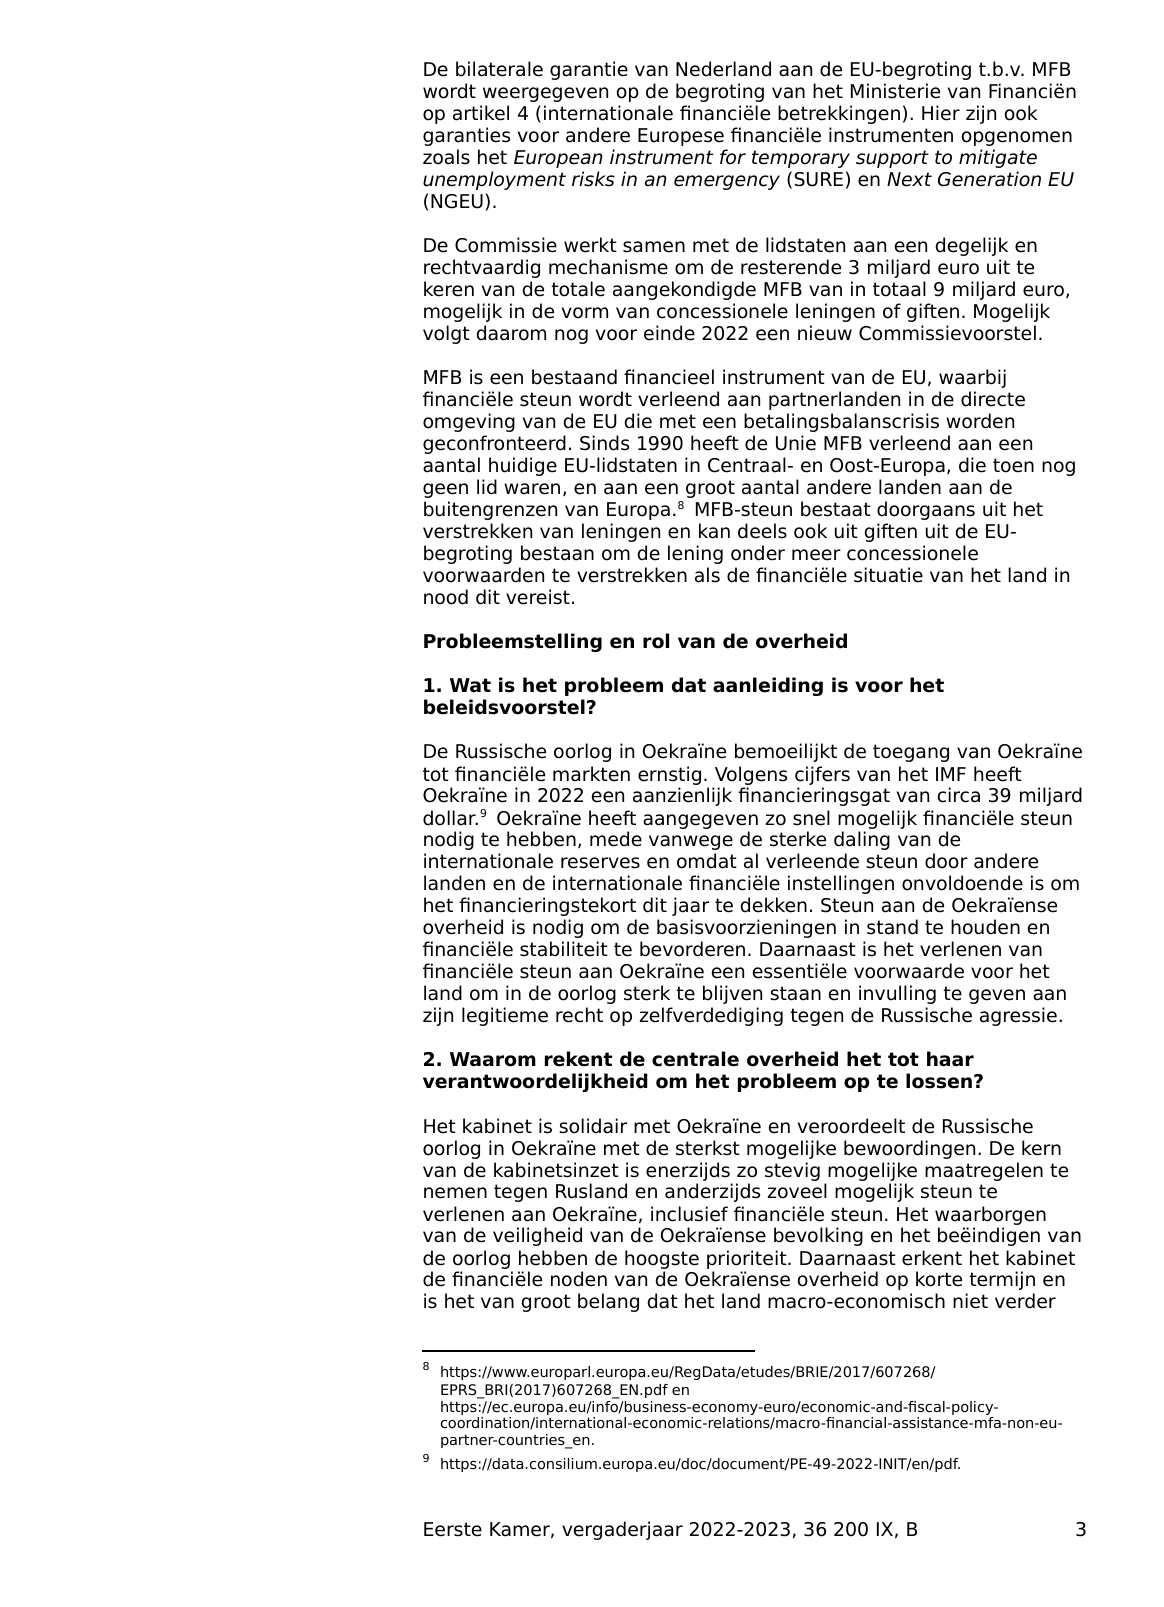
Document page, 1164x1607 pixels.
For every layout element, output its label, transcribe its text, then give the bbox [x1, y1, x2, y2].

text Het kabinet is solidair met Oekraïne en veroordeelt de Russische oorlog in Oekraïne met de sterkst mogelijke bewoordingen. De kern van de kabinetsinzet is enerzijds zo stevig mogelijke maatregelen te nemen tegen Rusland en anderzijds zoveel mogelijk steun te verlenen aan Oekraïne, inclusief financiële steun. Het waarborgen van de veiligheid van de Oekraïense bevolking en het beëindigen van de oorlog hebben de hoogste prioriteit. Daarnaast erkent het kabinet de financiële noden van de Oekraïense overheid op korte termijn en is het van groot belang dat het land macro-economisch niet verder [422, 1116, 1087, 1313]
text https://www.europarl.europa.eu/RegData/etudes/BRIE/2017/607268/EPRS_BRI(2017)607268_EN.pdf en https://ec.europa.eu/info/business-economy-euro/economic-and-fiscal-policy-coordination/international-economic-relations/macro-financial-assistance-mfa-non-eu-partner-countries_en. [422, 1360, 1087, 1449]
text De Russische oorlog in Oekraïne bemoeilijkt de toegang van Oekraïne tot financiële markten ernstig. Volgens cijfers van het IMF heeft Oekraïne in 2022 een aanzienlijk financieringsgat van circa 39 miljard dollar. Oekraïne heeft aangegeven zo snel mogelijk financiële steun nodig te hebben, mede vanwege de sterke daling van de internationale reserves en omdat al verleende steun door andere landen en de internationale financiële instellingen onvoldoende is om het financieringstekort dit jaar te dekken. Steun aan de Oekraïense overheid is nodig om de basisvoorzieningen in stand te houden en financiële stabiliteit te bevorderen. Daarnaast is het verlenen van financiële steun aan Oekraïne een essentiële voorwaarde voor het land om in de oorlog sterk te blijven staan en invulling te geven aan zijn legitieme recht op zelfverdediging tegen de Russische agressie. [422, 741, 1087, 1027]
text MFB is een bestaand financieel instrument van de EU, waarbij financiële steun wordt verleend aan partnerlanden in de directe omgeving van de EU die met een betalingsbalanscrisis worden geconfronteerd. Sinds 1990 heeft de Unie MFB verleend aan een aantal huidige EU-lidstaten in Centraal- en Oost-Europa, die toen nog geen lid waren, en aan een groot aantal andere landen aan de buitengrenzen van Europa. MFB-steun bestaat doorgaans uit het verstrekken van leningen en kan deels ook uit giften uit de EU-begroting bestaan om de lening onder meer concessionele voorwaarden te verstrekken als de financiële situatie van het land in nood dit vereist. [422, 367, 1087, 609]
subtitle 1. Wat is het probleem dat aanleiding is voor het beleidsvoorstel? [422, 675, 1087, 719]
subtitle Probleemstelling en rol van de overheid [422, 631, 1087, 653]
text De bilaterale garantie van Nederland aan de EU-begroting t.b.v. MFB wordt weergegeven op de begroting van het Ministerie van Financiën op artikel 4 (internationale financiële betrekkingen). Hier zijn ook garanties voor andere Europese financiële instrumenten opgenomen zoals het European instrument for temporary support to mitigate unemployment risks in an emergency (SURE) en Next Generation EU (NGEU). [422, 59, 1087, 213]
subtitle 2. Waarom rekent de centrale overheid het tot haar verantwoordelijkheid om het probleem op te lossen? [422, 1049, 1087, 1093]
text De Commissie werkt samen met de lidstaten aan een degelijk en rechtvaardig mechanisme om de resterende 3 miljard euro uit te keren van de totale aangekondigde MFB van in totaal 9 miljard euro, mogelijk in de vorm van concessionele leningen of giften. Mogelijk volgt daarom nog voor einde 2022 een nieuw Commissievoorstel. [422, 235, 1087, 345]
text https://data.consilium.europa.eu/doc/document/PE-49-2022-INIT/en/pdf. [422, 1452, 1087, 1474]
